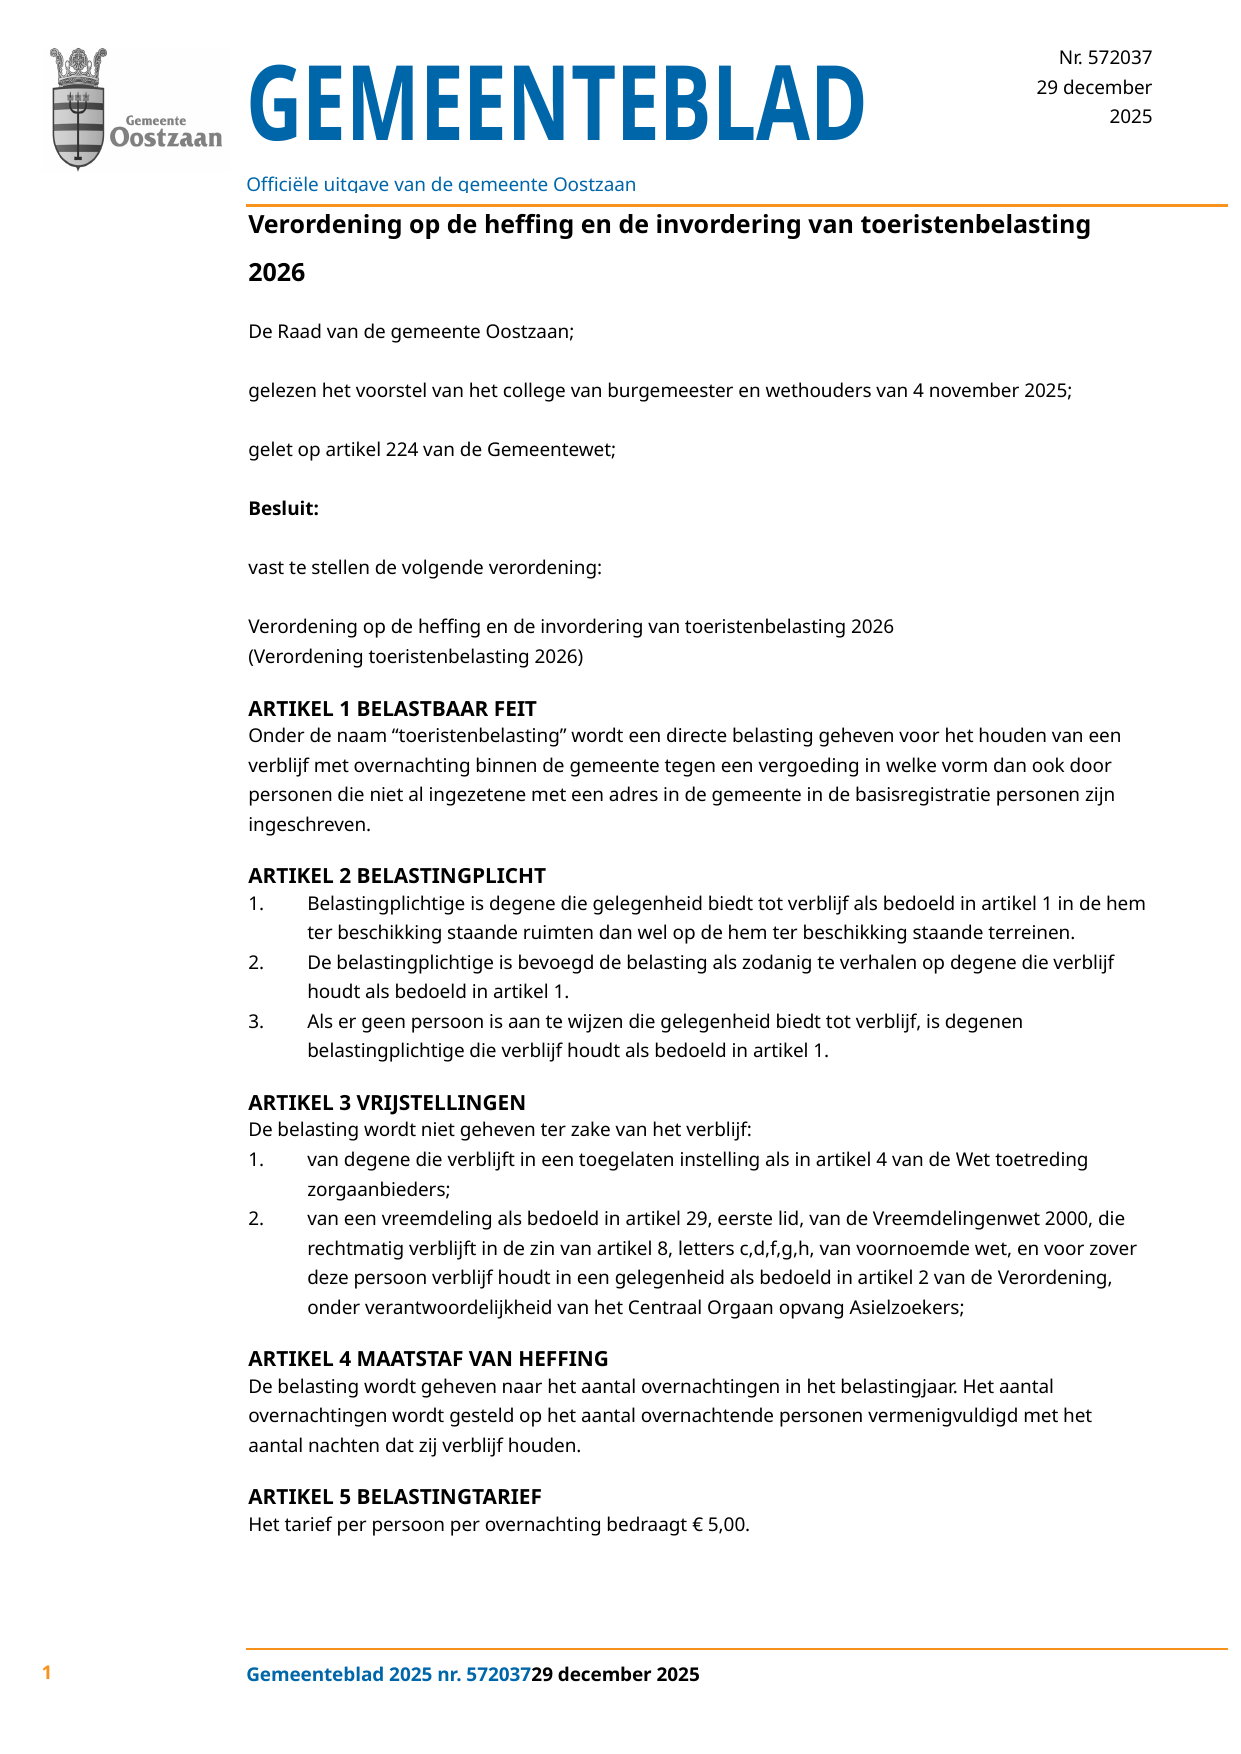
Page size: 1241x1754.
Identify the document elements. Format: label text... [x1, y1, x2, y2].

text De belasting wordt geheven naar het aantal overnachtingen in het belastingjaar. Het aantal overnachtingen wordt gesteld op het aantal overnachtende personen vermenigvuldigd met het aantal nachten dat zij verblijf houden. [248, 1373, 1152, 1458]
list van degene die verblijft in een toegelaten instelling als in artikel 4 van de Wet toetreding zorgaanbieders; [248, 1146, 1152, 1201]
text De belasting wordt niet geheven ter zake van het verblijf: [248, 1117, 1152, 1142]
text Verordening op de heffing en de invordering van toeristenbelasting 2026 [248, 207, 1152, 288]
text De Raad van de gemeente Oostzaan; [248, 318, 1152, 344]
text Het tarief per persoon per overnachting bedraagt € 5,00. [248, 1511, 1152, 1537]
text gelet op artikel 224 van de Gemeentewet; [248, 436, 1152, 462]
text ARTIKEL 4 MAATSTAF VAN HEFFING [248, 1344, 1152, 1373]
text (Verordening toeristenbelasting 2026) [248, 643, 1152, 669]
text ARTIKEL 1 BELASTBAAR FEIT [248, 694, 1152, 722]
text gelezen het voorstel van het college van burgemeester en wethouders van 4 november 2025; [248, 377, 1152, 403]
text ARTIKEL 3 VRIJSTELLINGEN [248, 1088, 1152, 1117]
text ARTIKEL 2 BELASTINGPLICHT [248, 861, 1152, 890]
list van een vreemdeling als bedoeld in artikel 29, eerste lid, van de Vreemdelingenwet 2000, die rechtmatig verblijft in de zin van artikel 8, letters c,d,f,g,h, van voornoemde wet, en voor zover deze persoon verblijf houdt in een gelegenheid als bedoeld in artikel 2 van de Verordening, onder verantwoordelijkheid van het Centraal Orgaan opvang Asielzoekers; [248, 1205, 1152, 1320]
text Besluit: [248, 495, 1152, 521]
list Als er geen persoon is aan te wijzen die gelegenheid biedt tot verblijf, is degenen belastingplichtige die verblijf houdt als bedoeld in artikel 1. [248, 1008, 1152, 1063]
text Onder de naam “toeristenbelasting” wordt een directe belasting geheven voor het houden van een verblijf met overnachting binnen de gemeente tegen een vergoeding in welke vorm dan ook door personen die niet al ingezetene met een adres in de gemeente in de basisregistratie personen zijn ingeschreven. [248, 722, 1152, 837]
text ARTIKEL 5 BELASTINGTARIEF [248, 1482, 1152, 1511]
text vast te stellen de volgende verordening: [248, 554, 1152, 580]
picture [41, 47, 231, 172]
list De belastingplichtige is bevoegd de belasting als zodanig te verhalen op degene die verblijf houdt als bedoeld in artikel 1. [248, 949, 1152, 1004]
list Belastingplichtige is degene die gelegenheid biedt tot verblijf als bedoeld in artikel 1 in de hem ter beschikking staande ruimten dan wel op de hem ter beschikking staande terreinen. [248, 890, 1152, 945]
text Verordening op de heffing en de invordering van toeristenbelasting 2026 [248, 614, 1152, 639]
